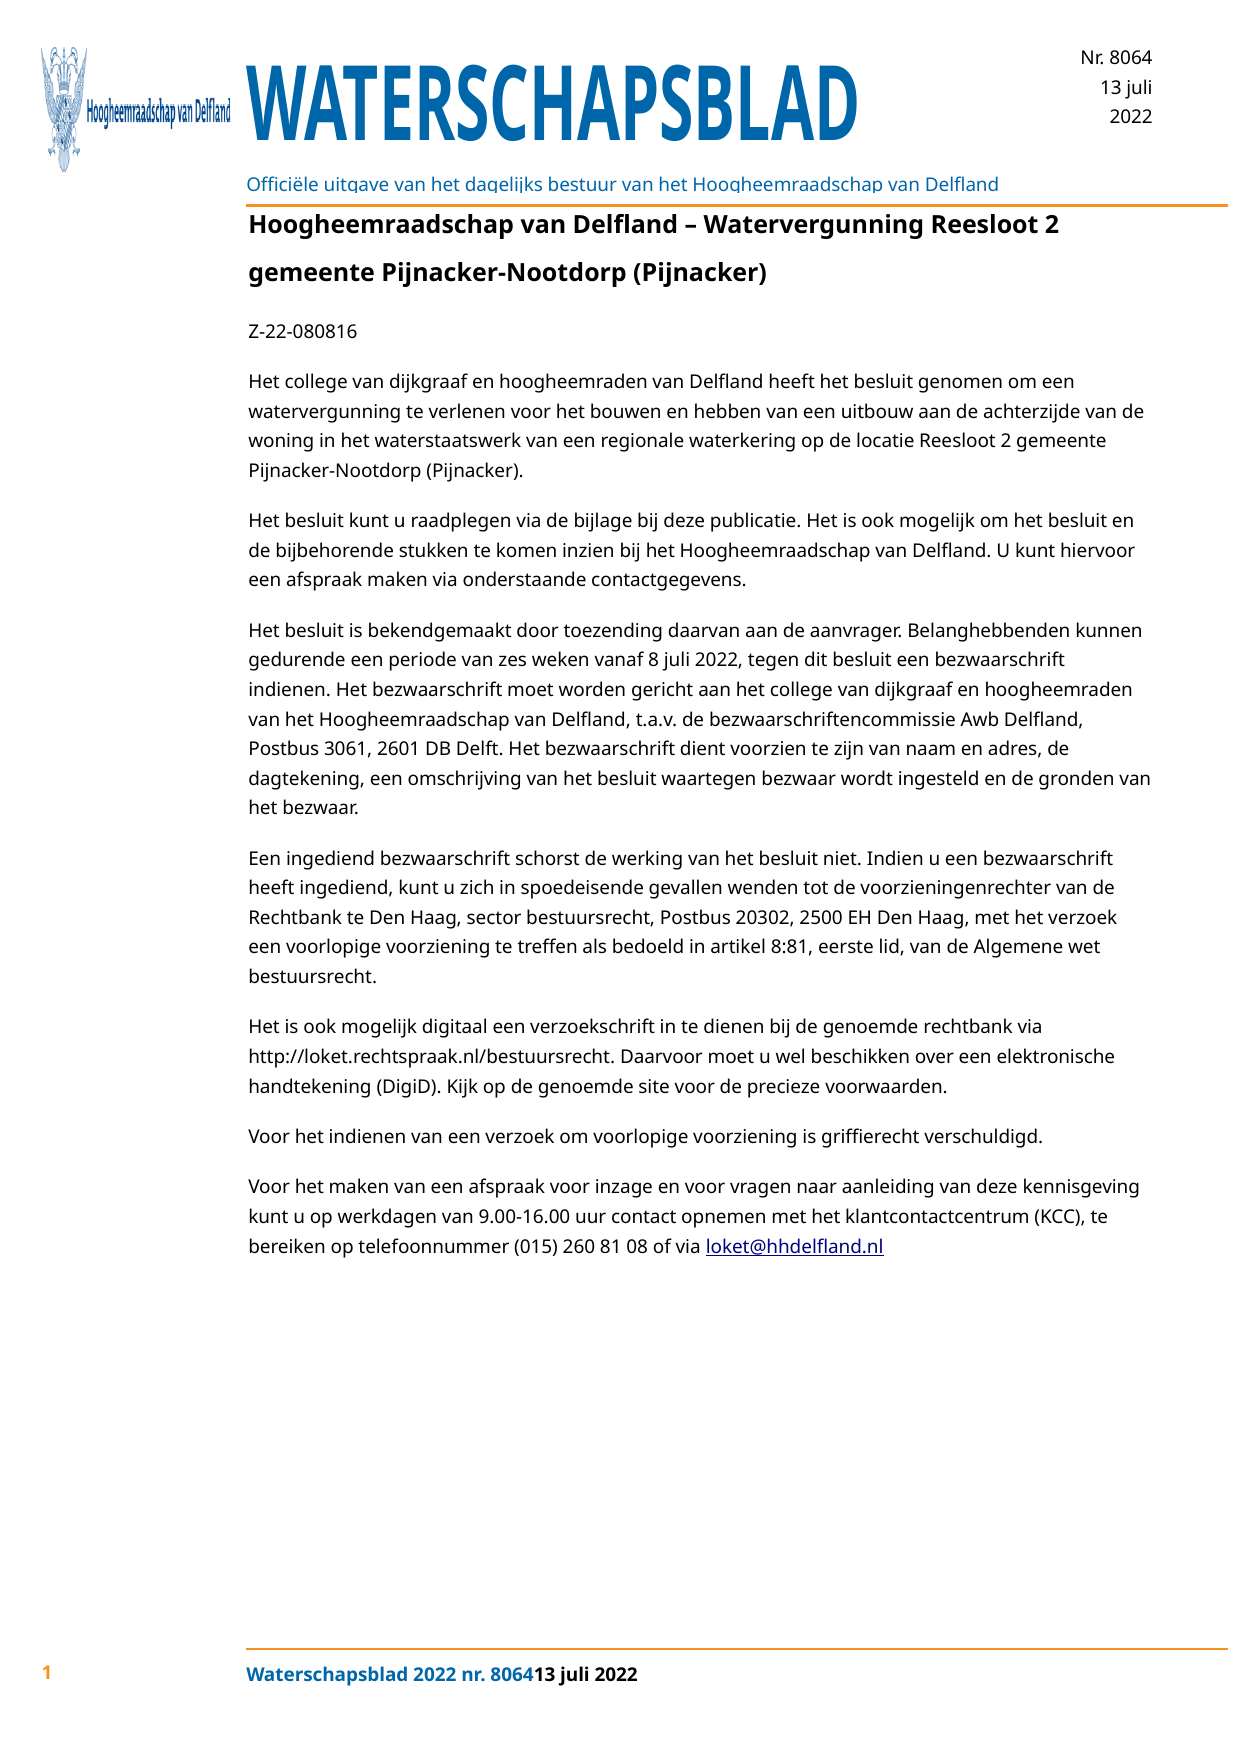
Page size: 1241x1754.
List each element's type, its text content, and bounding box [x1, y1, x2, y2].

text Het besluit is bekendgemaakt door toezending daarvan aan de aanvrager. Belanghebbenden kunnen gedurende een periode van zes weken vanaf 8 juli 2022, tegen dit besluit een bezwaarschrift indienen. Het bezwaarschrift moet worden gericht aan het college van dijkgraaf en hoogheemraden van het Hoogheemraadschap van Delfland, t.a.v. de bezwaarschriftencommissie Awb Delfland, Postbus 3061, 2601 DB Delft. Het bezwaarschrift dient voorzien te zijn van naam en adres, de dagtekening, een omschrijving van het besluit waartegen bezwaar wordt ingesteld en de gronden van het bezwaar. [248, 617, 1152, 820]
text Het college van dijkgraaf en hoogheemraden van Delfland heeft het besluit genomen om een watervergunning te verlenen voor het bouwen en hebben van een uitbouw aan de achterzijde van de woning in het waterstaatswerk van een regionale waterkering op de locatie Reesloot 2 gemeente Pijnacker-Nootdorp (Pijnacker). [248, 368, 1152, 483]
text Het is ook mogelijk digitaal een verzoekschrift in te dienen bij de genoemde rechtbank via http://loket.rechtspraak.nl/bestuursrecht. Daarvoor moet u wel beschikken over een elektronische handtekening (DigiD). Kijk op de genoemde site voor de precieze voorwaarden. [248, 1014, 1152, 1099]
text Hoogheemraadschap van Delfland – Watervergunning Reesloot 2 gemeente Pijnacker-Nootdorp (Pijnacker) [248, 207, 1152, 288]
text Voor het maken van een afspraak voor inzage en voor vragen naar aanleiding van deze kennisgeving kunt u op werkdagen van 9.00-16.00 uur contact opnemen met het klantcontactcentrum (KCC), te bereiken op telefoonnummer (015) 260 81 08 of via loket@hhdelfland.nl [248, 1174, 1152, 1259]
text Een ingediend bezwaarschrift schorst de werking van het besluit niet. Indien u een bezwaarschrift heeft ingediend, kunt u zich in spoedeisende gevallen wenden tot de voorzieningenrechter van de Rechtbank te Den Haag, sector bestuursrecht, Postbus 20302, 2500 EH Den Haag, met het verzoek een voorlopige voorziening te treffen als bedoeld in artikel 8:81, eerste lid, van de Algemene wet bestuursrecht. [248, 845, 1152, 989]
text Het besluit kunt u raadplegen via de bijlage bij deze publicatie. Het is ook mogelijk om het besluit en de bijbehorende stukken te komen inzien bij het Hoogheemraadschap van Delfland. U kunt hiervoor een afspraak maken via onderstaande contactgegevens. [248, 507, 1152, 592]
picture [41, 47, 231, 172]
text Voor het indienen van een verzoek om voorlopige voorziening is griffierecht verschuldigd. [248, 1123, 1152, 1149]
text Z-22-080816 [248, 318, 1152, 344]
